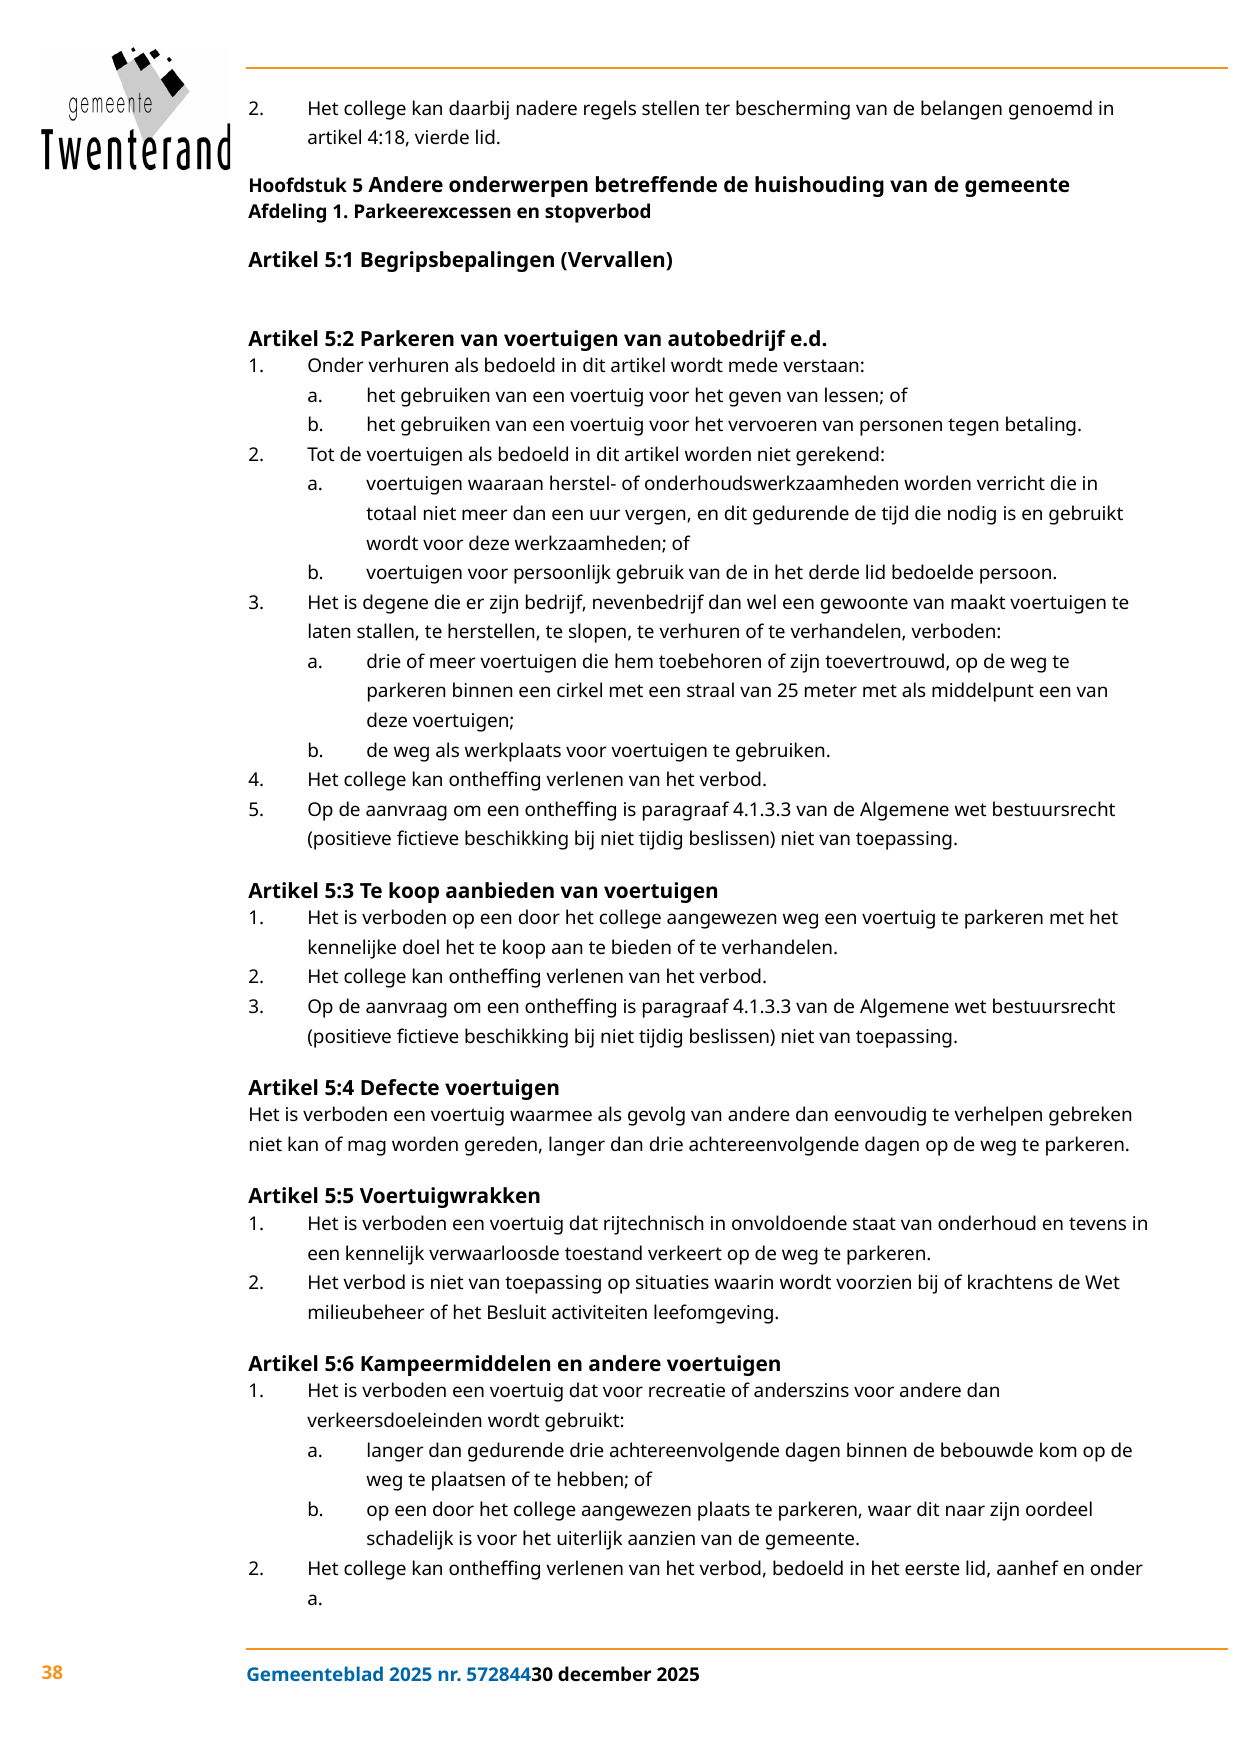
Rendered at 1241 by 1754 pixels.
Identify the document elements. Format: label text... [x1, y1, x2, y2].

list Het verbod is niet van toepassing op situaties waarin wordt voorzien bij of krachtens de Wet milieubeheer of het Besluit activiteiten leefomgeving. [248, 1269, 1152, 1324]
list Het is verboden een voertuig dat voor recreatie of anderszins voor andere dan verkeersdoeleinden wordt gebruikt: [248, 1378, 1152, 1433]
list Het is degene die er zijn bedrijf, nevenbedrijf dan wel een gewoonte van maakt voertuigen te laten stallen, te herstellen, te slopen, te verhuren of te verhandelen, verboden: [248, 589, 1152, 644]
list Het college kan ontheffing verlenen van het verbod, bedoeld in het eerste lid, aanhef en onder a. [248, 1555, 1152, 1611]
list langer dan gedurende drie achtereenvolgende dagen binnen de bebouwde kom op de weg te plaatsen of te hebben; of [307, 1437, 1152, 1492]
list Het college kan daarbij nadere regels stellen ter bescherming van de belangen genoemd in artikel 4:18, vierde lid. [248, 95, 1152, 150]
list drie of meer voertuigen die hem toebehoren of zijn toevertrouwd, op de weg te parkeren binnen een cirkel met een straal van 25 meter met als middelpunt een van deze voertuigen; [307, 648, 1152, 733]
list Het college kan ontheffing verlenen van het verbod. [248, 766, 1152, 792]
text Hoofdstuk 5 Andere onderwerpen betreffende de huishouding van de gemeente [248, 170, 1152, 198]
list de weg als werkplaats voor voertuigen te gebruiken. [307, 737, 1152, 763]
list Tot de voertuigen als bedoeld in dit artikel worden niet gerekend: [248, 441, 1152, 467]
text Artikel 5:6 Kampeermiddelen en andere voertuigen [248, 1349, 1152, 1378]
list het gebruiken van een voertuig voor het vervoeren van personen tegen betaling. [307, 411, 1152, 437]
text Het is verboden een voertuig waarmee als gevolg van andere dan eenvoudig te verhelpen gebreken niet kan of mag worden gereden, langer dan drie achtereenvolgende dagen op de weg te parkeren. [248, 1102, 1152, 1157]
list Het college kan ontheffing verlenen van het verbod. [248, 964, 1152, 989]
list Op de aanvraag om een ontheffing is paragraaf 4.1.3.3 van de Algemene wet bestuursrecht (positieve fictieve beschikking bij niet tijdig beslissen) niet van toepassing. [248, 993, 1152, 1048]
list Onder verhuren als bedoeld in dit artikel wordt mede verstaan: [248, 352, 1152, 378]
text Artikel 5:4 Defecte voertuigen [248, 1073, 1152, 1102]
list voertuigen voor persoonlijk gebruik van de in het derde lid bedoelde persoon. [307, 559, 1152, 585]
picture [41, 47, 231, 172]
list Het is verboden op een door het college aangewezen weg een voertuig te parkeren met het kennelijke doel het te koop aan te bieden of te verhandelen. [248, 904, 1152, 960]
list Op de aanvraag om een ontheffing is paragraaf 4.1.3.3 van de Algemene wet bestuursrecht (positieve fictieve beschikking bij niet tijdig beslissen) niet van toepassing. [248, 796, 1152, 851]
text Artikel 5:5 Voertuigwrakken [248, 1182, 1152, 1210]
list op een door het college aangewezen plaats te parkeren, waar dit naar zijn oordeel schadelijk is voor het uiterlijk aanzien van de gemeente. [307, 1496, 1152, 1551]
list voertuigen waaraan herstel- of onderhoudswerkzaamheden worden verricht die in totaal niet meer dan een uur vergen, en dit gedurende de tijd die nodig is en gebruikt wordt voor deze werkzaamheden; of [307, 471, 1152, 556]
text Artikel 5:3 Te koop aanbieden van voertuigen [248, 876, 1152, 904]
text Artikel 5:1 Begripsbepalingen (Vervallen) [248, 245, 1152, 273]
list het gebruiken van een voertuig voor het geven van lessen; of [307, 382, 1152, 408]
list Het is verboden een voertuig dat rijtechnisch in onvoldoende staat van onderhoud en tevens in een kennelijk verwaarloosde toestand verkeert op de weg te parkeren. [248, 1210, 1152, 1265]
text Afdeling 1. Parkeerexcessen en stopverbod [248, 198, 1152, 224]
text Artikel 5:2 Parkeren van voertuigen van autobedrijf e.d. [248, 324, 1152, 352]
